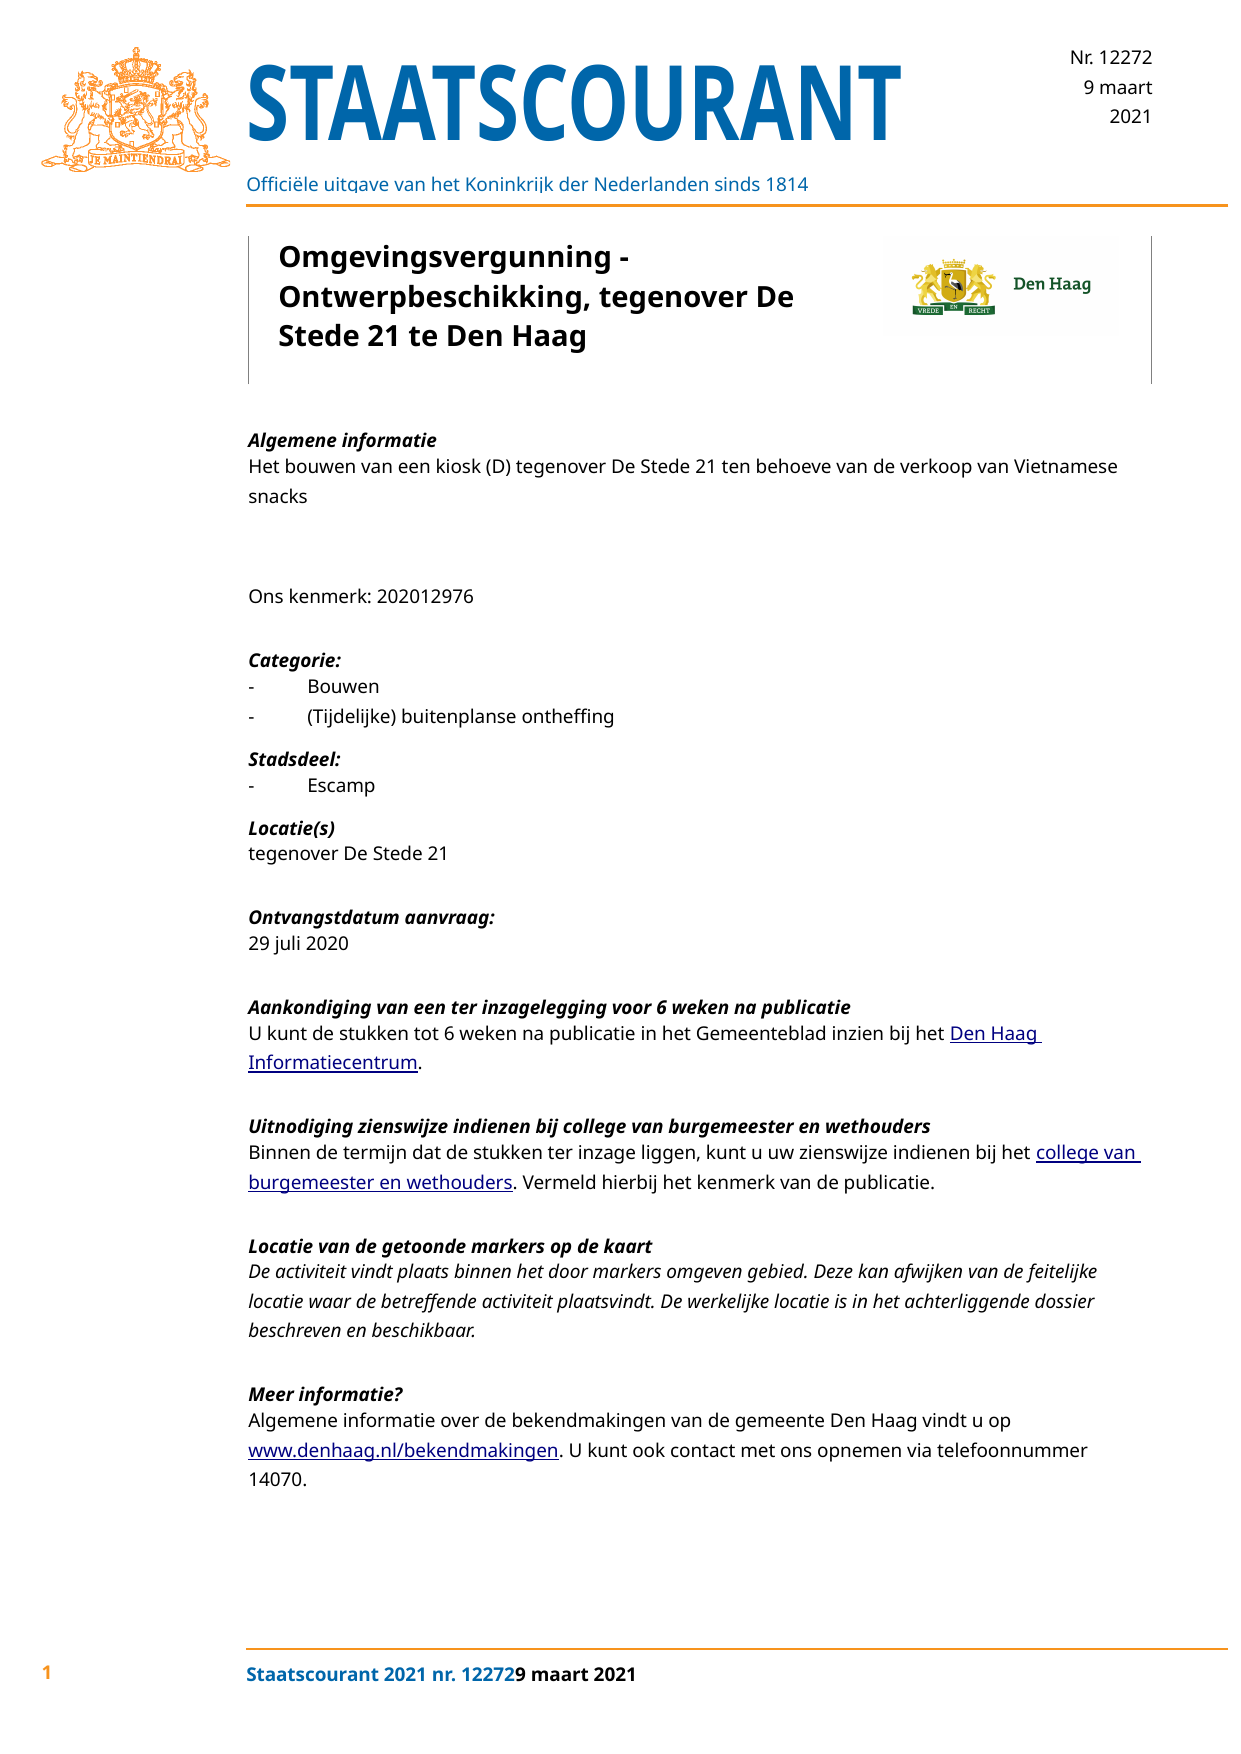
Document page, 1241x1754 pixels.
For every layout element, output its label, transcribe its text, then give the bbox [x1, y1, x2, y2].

text Stadsdeel: [248, 746, 1152, 772]
text Locatie(s) [248, 815, 1152, 841]
text Locatie van de getoonde markers op de kaart [248, 1233, 1152, 1258]
text tegenover De Stede 21 [248, 841, 1152, 866]
picture [882, 236, 1119, 336]
text Aankondiging van een ter inzagelegging voor 6 weken na publicatie [248, 994, 1152, 1020]
text De activiteit vindt plaats binnen het door markers omgeven gebied. Deze kan afwijken van de feitelijke locatie waar de betreffende activiteit plaatsvindt. De werkelijke locatie is in het achterliggende dossier beschreven en beschikbaar. [248, 1258, 1152, 1343]
text 29 juli 2020 [248, 930, 1152, 956]
text Algemene informatie over de bekendmakingen van de gemeente Den Haag vindt u op www.denhaag.nl/bekendmakingen. U kunt ook contact met ons opnemen via telefoonnummer 14070. [248, 1407, 1152, 1492]
picture [41, 47, 231, 172]
table_header Omgevingsvergunning - Ontwerpbeschikking, tegenover De Stede 21 te Den Haag [249, 236, 850, 384]
text Binnen de termijn dat de stukken ter inzage liggen, kunt u uw zienswijze indienen bij het college van burgemeester en wethouders. Vermeld hierbij het kenmerk van de publicatie. [248, 1139, 1152, 1194]
text Uitnodiging zienswijze indienen bij college van burgemeester en wethouders [248, 1113, 1152, 1139]
list (Tijdelijke) buitenplanse ontheffing [248, 703, 1152, 729]
text Het bouwen van een kiosk (D) tegenover De Stede 21 ten behoeve van de verkoop van Vietnamese snacks [248, 453, 1152, 508]
list Escamp [248, 772, 1152, 797]
text Meer informatie? [248, 1382, 1152, 1407]
text Categorie: [248, 648, 1152, 673]
text Ontvangstdatum aanvraag: [248, 904, 1152, 930]
list Bouwen [248, 673, 1152, 699]
table_header [850, 236, 1151, 384]
text U kunt de stukken tot 6 weken na publicatie in het Gemeenteblad inzien bij het Den Haag Informatiecentrum. [248, 1020, 1152, 1075]
text Ons kenmerk: 202012976 [248, 584, 1152, 609]
text Algemene informatie [248, 427, 1152, 453]
